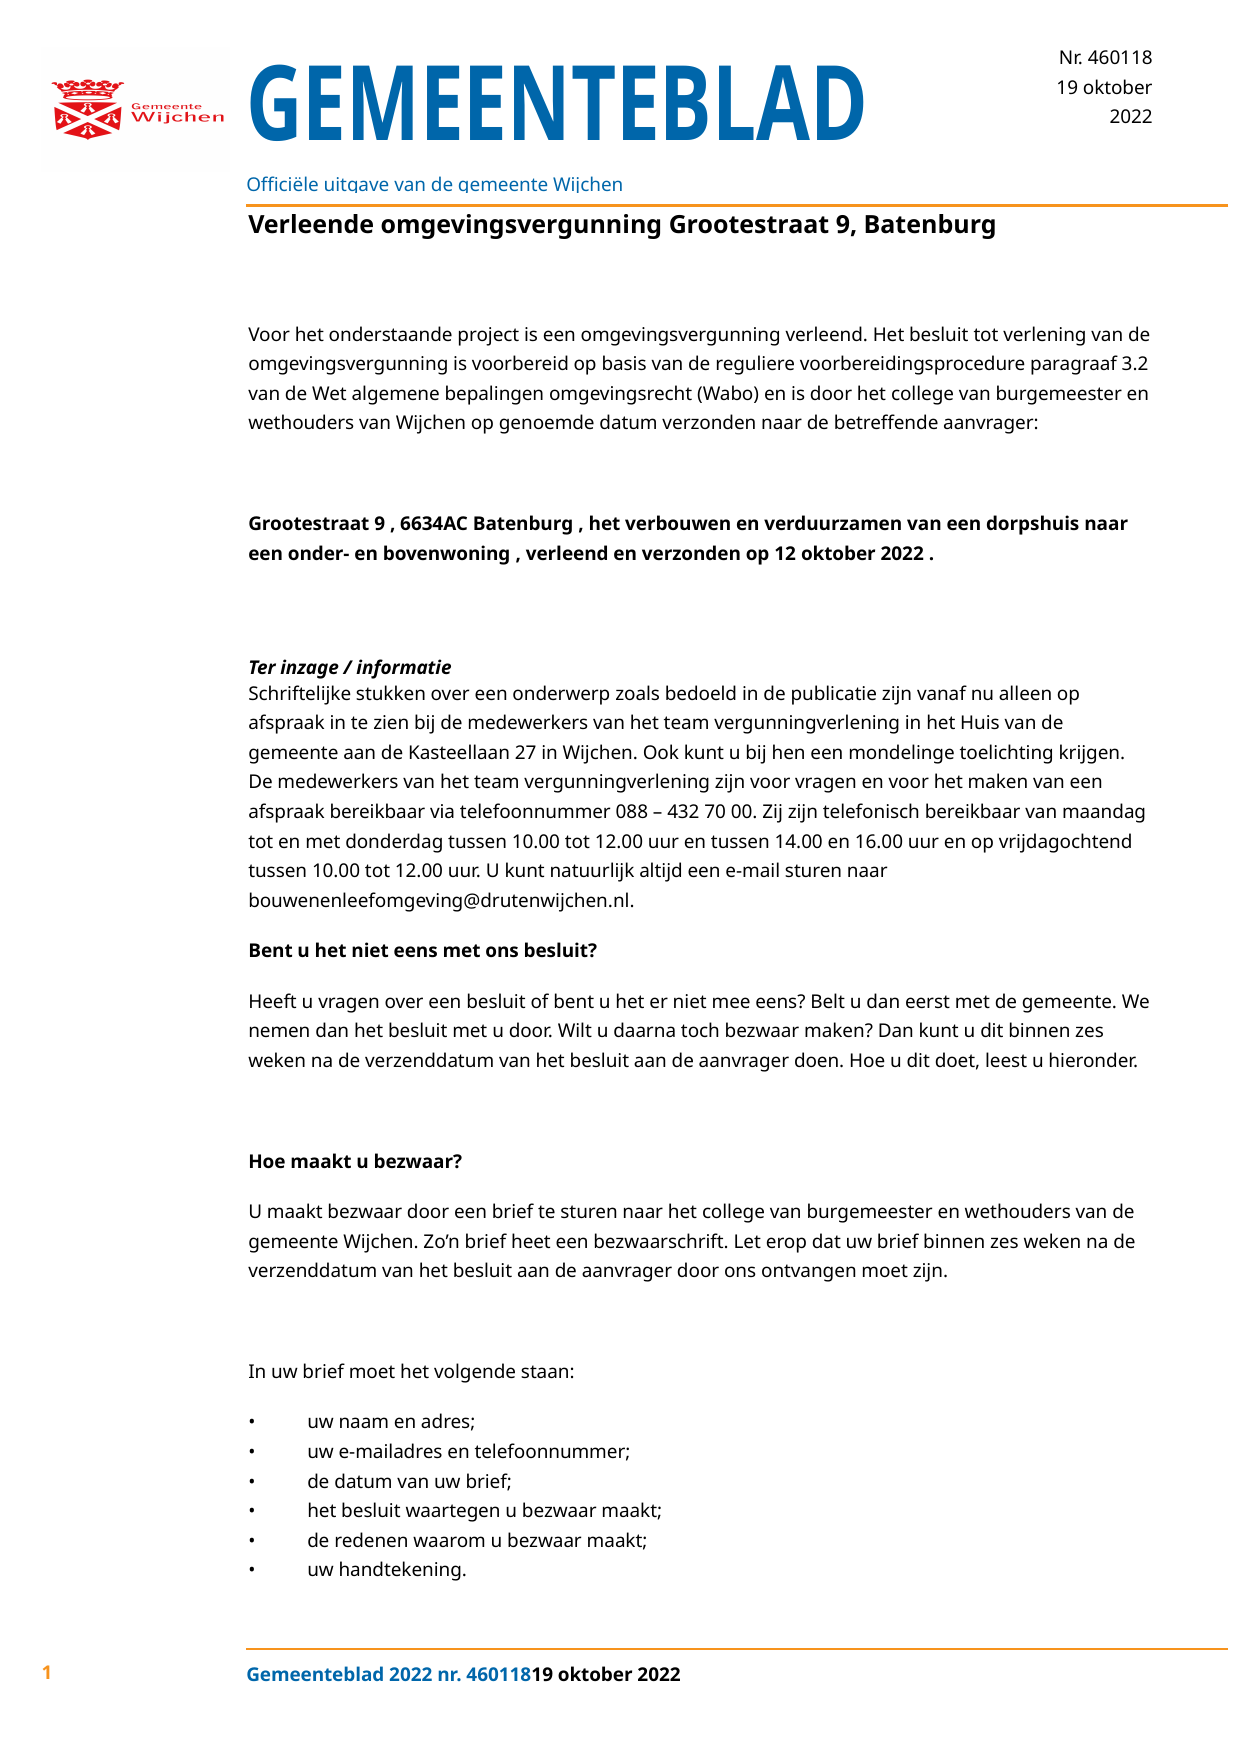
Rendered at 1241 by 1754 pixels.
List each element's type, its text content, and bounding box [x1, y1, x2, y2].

list de datum van uw brief; [248, 1468, 1152, 1494]
text Schriftelijke stukken over een onderwerp zoals bedoeld in de publicatie zijn vanaf nu alleen op afspraak in te zien bij de medewerkers van het team vergunningverlening in het Huis van de gemeente aan de Kasteellaan 27 in Wijchen. Ook kunt u bij hen een mondelinge toelichting krijgen. De medewerkers van het team vergunningverlening zijn voor vragen en voor het maken van een afspraak bereikbaar via telefoonnummer 088 – 432 70 00. Zij zijn telefonisch bereikbaar van maandag tot en met donderdag tussen 10.00 tot 12.00 uur en tussen 14.00 en 16.00 uur en op vrijdagochtend tussen 10.00 tot 12.00 uur. U kunt natuurlijk altijd een e-mail sturen naar bouwenenleefomgeving@drutenwijchen.nl. [248, 680, 1152, 913]
text In uw brief moet het volgende staan: [248, 1358, 1152, 1384]
list de redenen waarom u bezwaar maakt; [248, 1527, 1152, 1553]
list het besluit waartegen u bezwaar maakt; [248, 1497, 1152, 1523]
list uw handtekening. [248, 1557, 1152, 1582]
list uw naam en adres; [248, 1409, 1152, 1434]
picture [41, 47, 231, 172]
text Voor het onderstaande project is een omgevingsvergunning verleend. Het besluit tot verlening van de omgevingsvergunning is voorbereid op basis van de reguliere voorbereidingsprocedure paragraaf 3.2 van de Wet algemene bepalingen omgevingsrecht (Wabo) en is door het college van burgemeester en wethouders van Wijchen op genoemde datum verzonden naar de betreffende aanvrager: [248, 321, 1152, 435]
text Ter inzage / informatie [248, 654, 1152, 680]
text U maakt bezwaar door een brief te sturen naar het college van burgemeester en wethouders van de gemeente Wijchen. Zo’n brief heet een bezwaarschrift. Let erop dat uw brief binnen zes weken na de verzenddatum van het besluit aan de aanvrager door ons ontvangen moet zijn. [248, 1198, 1152, 1283]
text Heeft u vragen over een besluit of bent u het er niet mee eens? Belt u dan eerst met de gemeente. We nemen dan het besluit met u door. Wilt u daarna toch bezwaar maken? Dan kunt u dit binnen zes weken na de verzenddatum van het besluit aan de aanvrager doen. Hoe u dit doet, leest u hieronder. [248, 988, 1152, 1073]
text Hoe maakt u bezwaar? [248, 1148, 1152, 1174]
text Bent u het niet eens met ons besluit? [248, 937, 1152, 963]
text Verleende omgevingsvergunning Grootestraat 9, Batenburg [248, 207, 1152, 241]
text Grootestraat 9 , 6634AC Batenburg , het verbouwen en verduurzamen van een dorpshuis naar een onder- en bovenwoning , verleend en verzonden op 12 oktober 2022 . [248, 510, 1152, 566]
list uw e-mailadres en telefoonnummer; [248, 1438, 1152, 1464]
